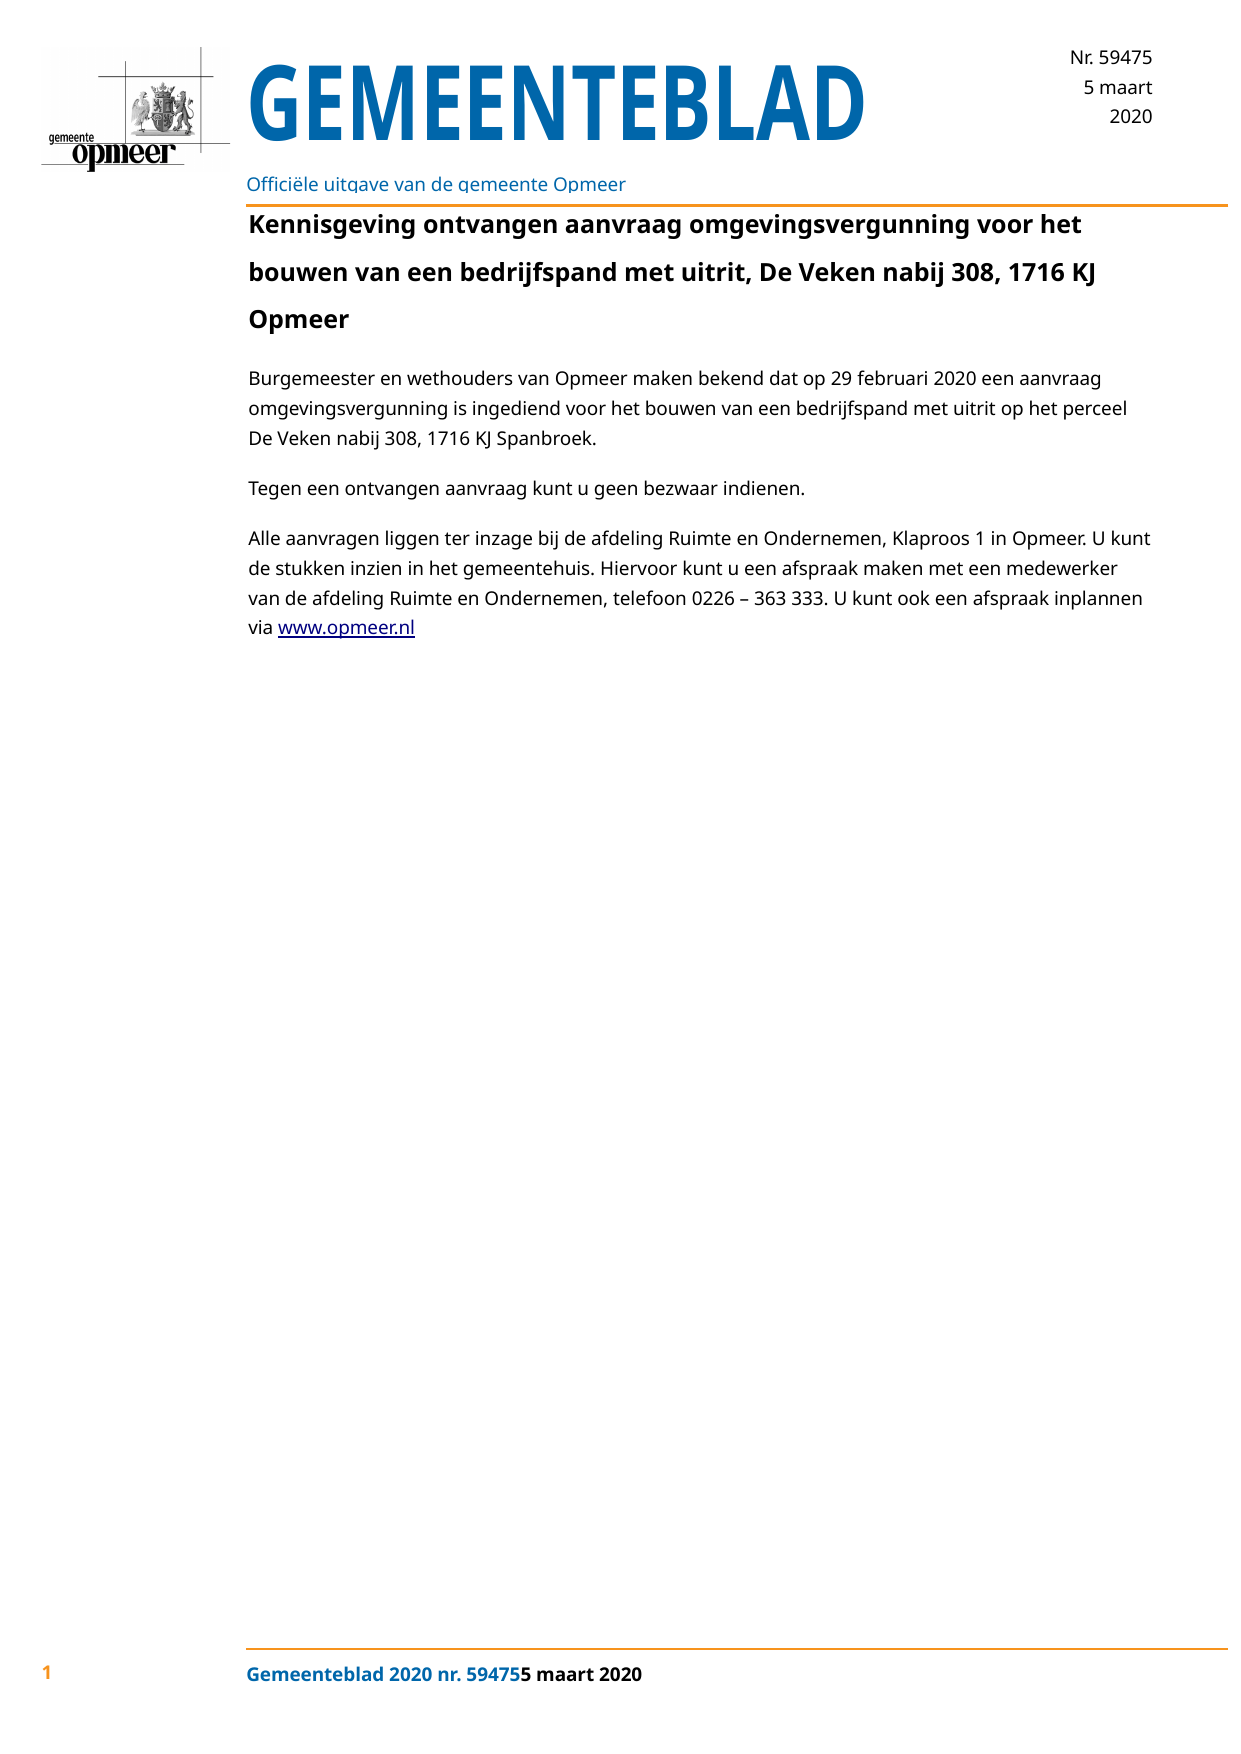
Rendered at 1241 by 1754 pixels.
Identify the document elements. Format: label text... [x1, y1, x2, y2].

text Tegen een ontvangen aanvraag kunt u geen bezwaar indienen. [248, 475, 1152, 501]
picture [41, 47, 231, 172]
text Burgemeester en wethouders van Opmeer maken bekend dat op 29 februari 2020 een aanvraag omgevingsvergunning is ingediend voor het bouwen van een bedrijfspand met uitrit op het perceel De Veken nabij 308, 1716 KJ Spanbroek. [248, 366, 1152, 450]
text Alle aanvragen liggen ter inzage bij de afdeling Ruimte en Ondernemen, Klaproos 1 in Opmeer. U kunt de stukken inzien in het gemeentehuis. Hiervoor kunt u een afspraak maken met een medewerker van de afdeling Ruimte en Ondernemen, telefoon 0226 – 363 333. U kunt ook een afspraak inplannen via www.opmeer.nl [248, 526, 1152, 640]
text Kennisgeving ontvangen aanvraag omgevingsvergunning voor het bouwen van een bedrijfspand met uitrit, De Veken nabij 308, 1716 KJ Opmeer [248, 207, 1152, 336]
